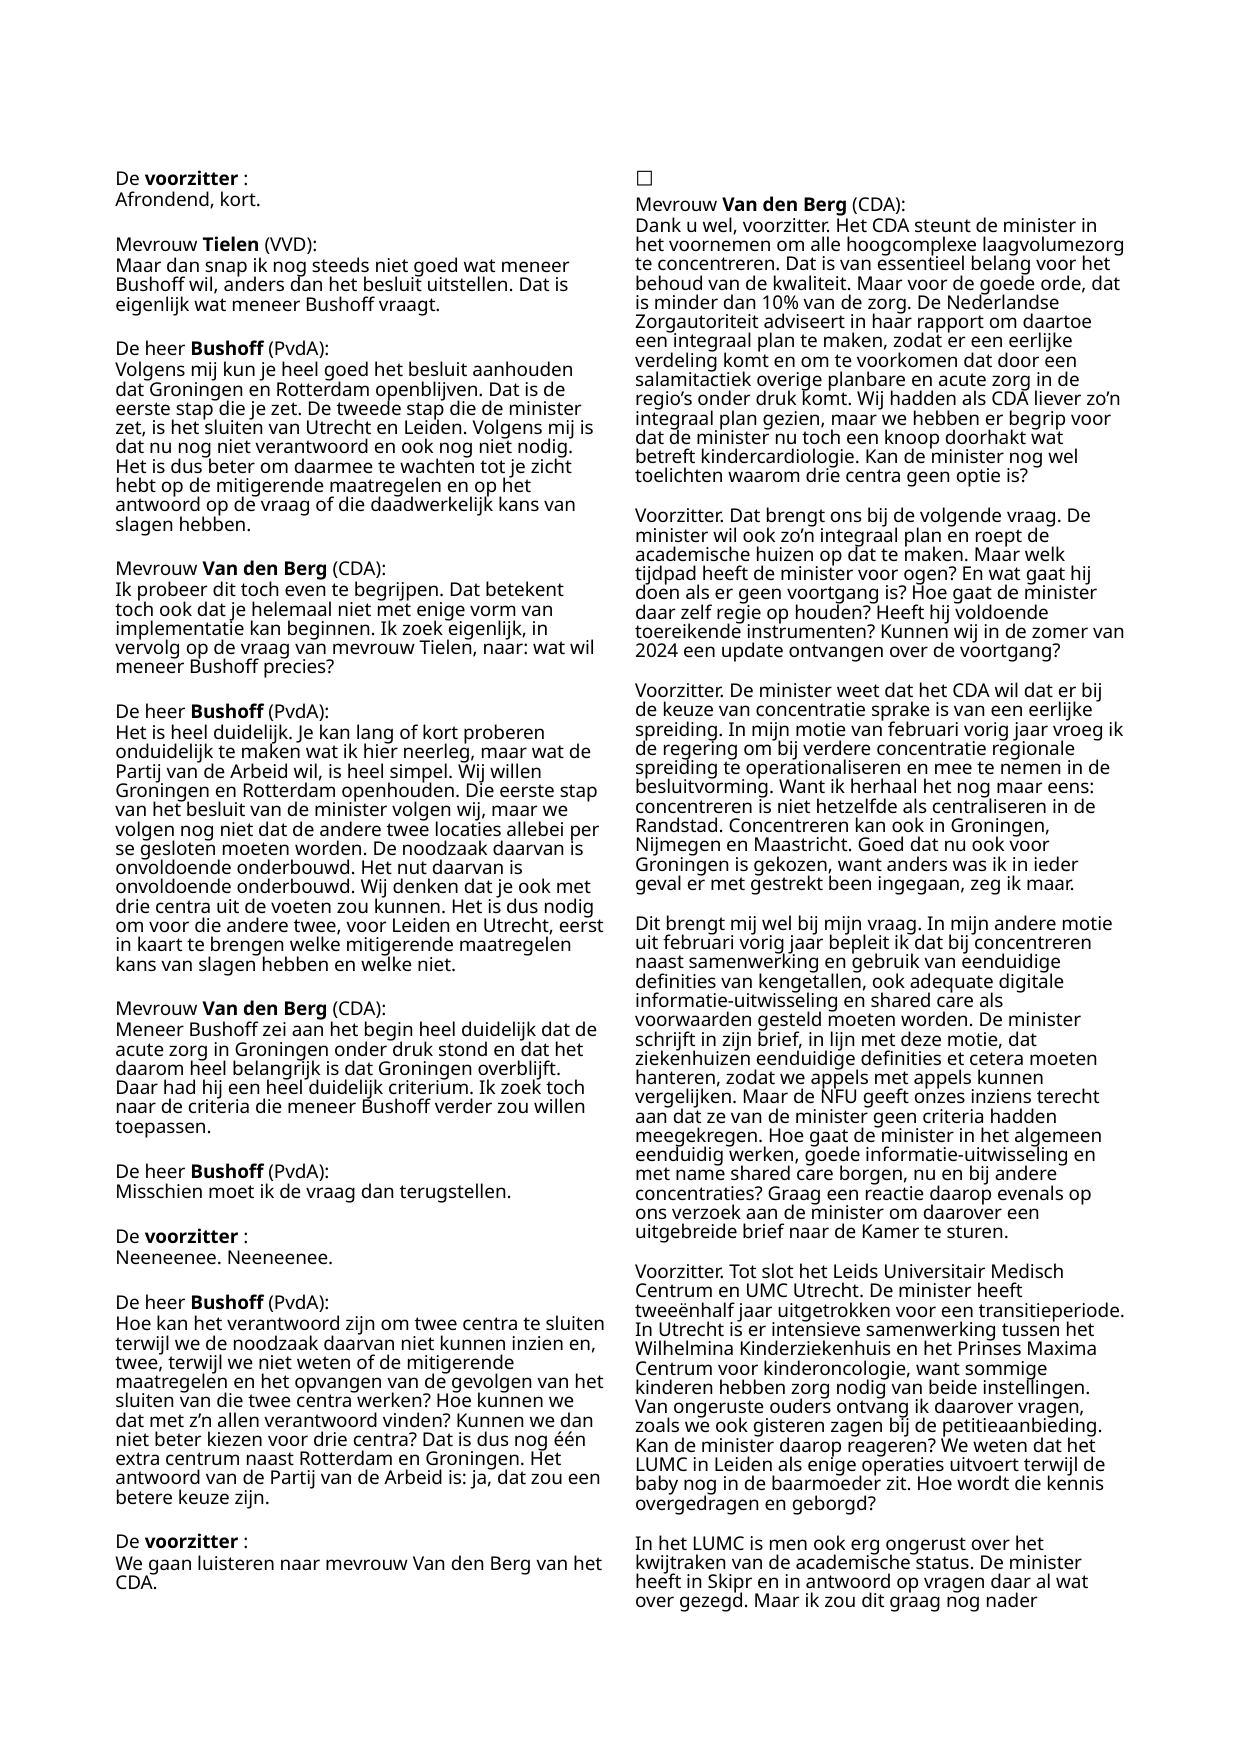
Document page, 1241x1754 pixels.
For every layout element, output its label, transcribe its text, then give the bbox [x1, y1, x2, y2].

text De heer Bushoff (PvdA): [115, 1158, 605, 1183]
text Meneer Bushoff zei aan het begin heel duidelijk dat de acute zorg in Groningen onder druk stond en dat het daarom heel belangrijk is dat Groningen overblijft. Daar had hij een heel duidelijk criterium. Ik zoek toch naar de criteria die meneer Bushoff verder zou willen toepassen. [115, 1021, 605, 1137]
text De heer Bushoff (PvdA): [115, 1289, 605, 1315]
text Volgens mij kun je heel goed het besluit aanhouden dat Groningen en Rotterdam openblijven. Dat is de eerste stap die je zet. De tweede stap die de minister zet, is het sluiten van Utrecht en Leiden. Volgens mij is dat nu nog niet verantwoord en ook nog niet nodig. Het is dus beter om daarmee te wachten tot je zicht hebt op de mitigerende maatregelen en op het antwoord op de vraag of die daadwerkelijk kans van slagen hebben. [115, 361, 605, 535]
text We gaan luisteren naar mevrouw Van den Berg van het CDA. [115, 1554, 605, 1593]
text Mevrouw Tielen (VVD): [115, 231, 605, 257]
text Mevrouw Van den Berg (CDA): [115, 556, 605, 581]
text De voorzitter : [115, 1224, 605, 1249]
text In het LUMC is men ook erg ongerust over het kwijtraken van de academische status. De minister heeft in Skipr en in antwoord op vragen daar al wat over gezegd. Maar ik zou dit graag nog nader [635, 1534, 1125, 1612]
text De heer Bushoff (PvdA): [115, 336, 605, 361]
text De voorzitter : [115, 165, 605, 191]
text Voorzitter. Tot slot het Leids Universitair Medisch Centrum en UMC Utrecht. De minister heeft tweeënhalf jaar uitgetrokken voor een transitieperiode. In Utrecht is er intensieve samenwerking tussen het Wilhelmina Kinderziekenhuis en het Prinses Maxima Centrum voor kinderoncologie, want sommige kinderen hebben zorg nodig van beide instellingen. Van ongeruste ouders ontvang ik daarover vragen, zoals we ook gisteren zagen bij de petitieaanbieding. Kan de minister daarop reageren? We weten dat het LUMC in Leiden als enige operaties uitvoert terwijl de baby nog in de baarmoeder zit. Hoe wordt die kennis overgedragen en geborgd? [635, 1263, 1125, 1514]
text Maar dan snap ik nog steeds niet goed wat meneer Bushoff wil, anders dan het besluit uitstellen. Dat is eigenlijk wat meneer Bushoff vraagt. [115, 257, 605, 315]
text Voorzitter. De minister weet dat het CDA wil dat er bij de keuze van concentratie sprake is van een eerlijke spreiding. In mijn motie van februari vorig jaar vroeg ik de regering om bij verdere concentratie regionale spreiding te operationaliseren en mee te nemen in de besluitvorming. Want ik herhaal het nog maar eens: concentreren is niet hetzelfde als centraliseren in de Randstad. Concentreren kan ook in Groningen, Nijmegen en Maastricht. Goed dat nu ook voor Groningen is gekozen, want anders was ik in ieder geval er met gestrekt been ingegaan, zeg ik maar. [635, 682, 1125, 894]
text Dank u wel, voorzitter. Het CDA steunt de minister in het voornemen om alle hoogcomplexe laagvolumezorg te concentreren. Dat is van essentieel belang voor het behoud van de kwaliteit. Maar voor de goede orde, dat is minder dan 10% van de zorg. De Nederlandse Zorgautoriteit adviseert in haar rapport om daartoe een integraal plan te maken, zodat er een eerlijke verdeling komt en om te voorkomen dat door een salamitactiek overige planbare en acute zorg in de regio’s onder druk komt. Wij hadden als CDA liever zo’n integraal plan gezien, maar we hebben er begrip voor dat de minister nu toch een knoop doorhakt wat betreft kindercardiologie. Kan de minister nog wel toelichten waarom drie centra geen optie is? [635, 217, 1125, 487]
text Dit brengt mij wel bij mijn vraag. In mijn andere motie uit februari vorig jaar bepleit ik dat bij concentreren naast samenwerking en gebruik van eenduidige definities van kengetallen, ook adequate digitale informatie-uitwisseling en shared care als voorwaarden gesteld moeten worden. De minister schrijft in zijn brief, in lijn met deze motie, dat ziekenhuizen eenduidige definities et cetera moeten hanteren, zodat we appels met appels kunnen vergelijken. Maar de NFU geeft onzes inziens terecht aan dat ze van de minister geen criteria hadden meegekregen. Hoe gaat de minister in het algemeen eenduidig werken, goede informatie-uitwisseling en met name shared care borgen, nu en bij andere concentraties? Graag een reactie daarop evenals op ons verzoek aan de minister om daarover een uitgebreide brief naar de Kamer te sturen. [635, 915, 1125, 1242]
text Ik probeer dit toch even te begrijpen. Dat betekent toch ook dat je helemaal niet met enige vorm van implementatie kan beginnen. Ik zoek eigenlijk, in vervolg op de vraag van mevrouw Tielen, naar: wat wil meneer Bushoff precies? [115, 581, 605, 678]
text Afrondend, kort. [115, 191, 605, 210]
text Hoe kan het verantwoord zijn om twee centra te sluiten terwijl we de noodzaak daarvan niet kunnen inzien en, twee, terwijl we niet weten of de mitigerende maatregelen en het opvangen van de gevolgen van het sluiten van die twee centra werken? Hoe kunnen we dat met z’n allen verantwoord vinden? Kunnen we dan niet beter kiezen voor drie centra? Dat is dus nog één extra centrum naast Rotterdam en Groningen. Het antwoord van de Partij van de Arbeid is: ja, dat zou een betere keuze zijn. [115, 1315, 605, 1508]
text Het is heel duidelijk. Je kan lang of kort proberen onduidelijk te maken wat ik hier neerleg, maar wat de Partij van de Arbeid wil, is heel simpel. Wij willen Groningen en Rotterdam openhouden. Die eerste stap van het besluit van de minister volgen wij, maar we volgen nog niet dat de andere twee locaties allebei per se gesloten moeten worden. De noodzaak daarvan is onvoldoende onderbouwd. Het nut daarvan is onvoldoende onderbouwd. Wij denken dat je ook met drie centra uit de voeten zou kunnen. Het is dus nodig om voor die andere twee, voor Leiden en Utrecht, eerst in kaart te brengen welke mitigerende maatregelen kans van slagen hebben en welke niet. [115, 724, 605, 975]
text Misschien moet ik de vraag dan terugstellen. [115, 1183, 605, 1203]
text Mevrouw Van den Berg (CDA): [115, 996, 605, 1021]
text Neeneenee. Neeneenee. [115, 1249, 605, 1269]
text De heer Bushoff (PvdA): [115, 698, 605, 724]
text Mevrouw Van den Berg (CDA): [635, 191, 1125, 217]
text ⬜ [635, 165, 1125, 191]
text De voorzitter : [115, 1529, 605, 1554]
text Voorzitter. Dat brengt ons bij de volgende vraag. De minister wil ook zo’n integraal plan en roept de academische huizen op dat te maken. Maar welk tijdpad heeft de minister voor ogen? En wat gaat hij doen als er geen voortgang is? Hoe gaat de minister daar zelf regie op houden? Heeft hij voldoende toereikende instrumenten? Kunnen wij in de zomer van 2024 een update ontvangen over de voortgang? [635, 507, 1125, 661]
